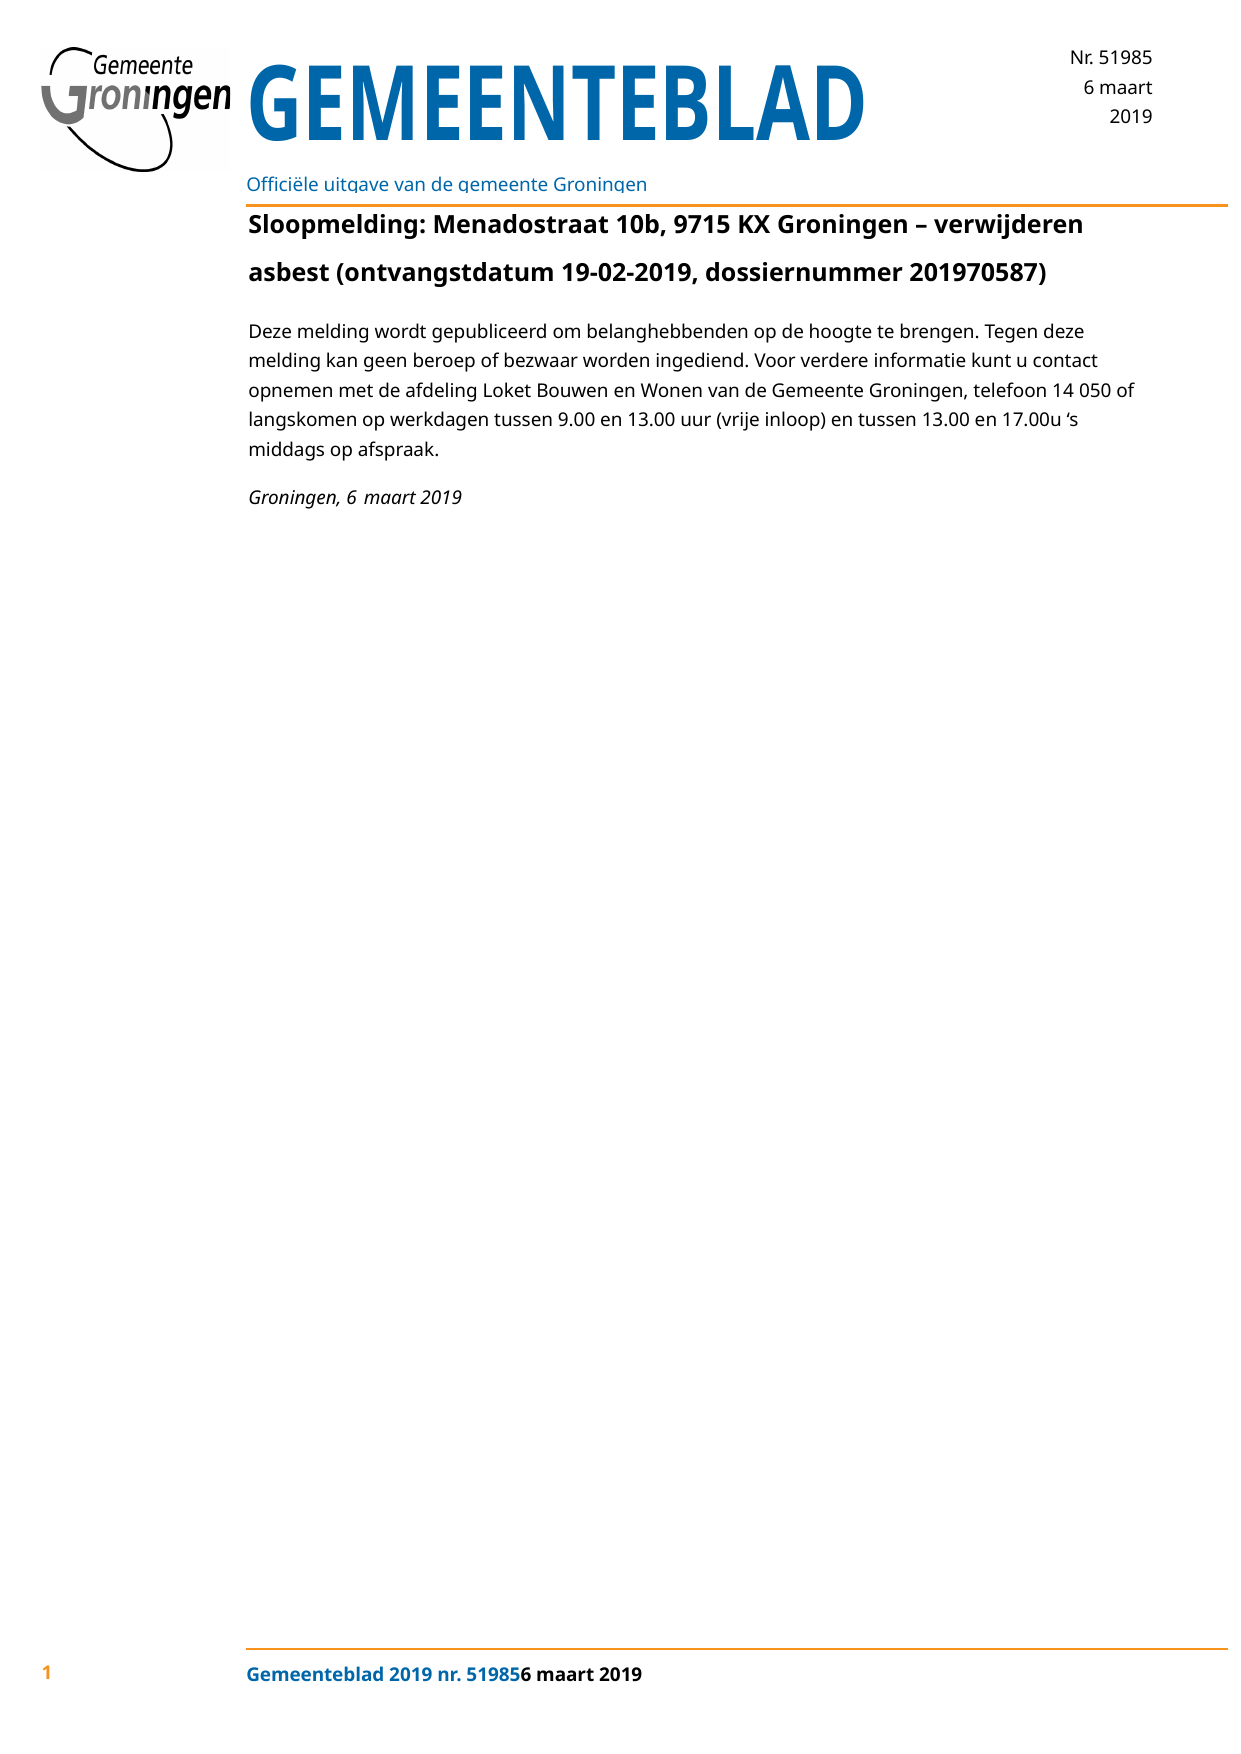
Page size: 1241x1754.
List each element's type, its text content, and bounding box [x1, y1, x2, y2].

text Groningen, 6 maart 2019 [248, 484, 1152, 510]
text Deze melding wordt gepubliceerd om belanghebbenden op de hoogte te brengen. Tegen deze melding kan geen beroep of bezwaar worden ingediend. Voor verdere informatie kunt u contact opnemen met de afdeling Loket Bouwen en Wonen van de Gemeente Groningen, telefoon 14 050 of langskomen op werkdagen tussen 9.00 en 13.00 uur (vrije inloop) en tussen 13.00 en 17.00u ‘s middags op afspraak. [248, 318, 1152, 462]
picture [41, 47, 231, 172]
text Sloopmelding: Menadostraat 10b, 9715 KX Groningen – verwijderen asbest (ontvangstdatum 19-02-2019, dossiernummer 201970587) [248, 207, 1152, 288]
